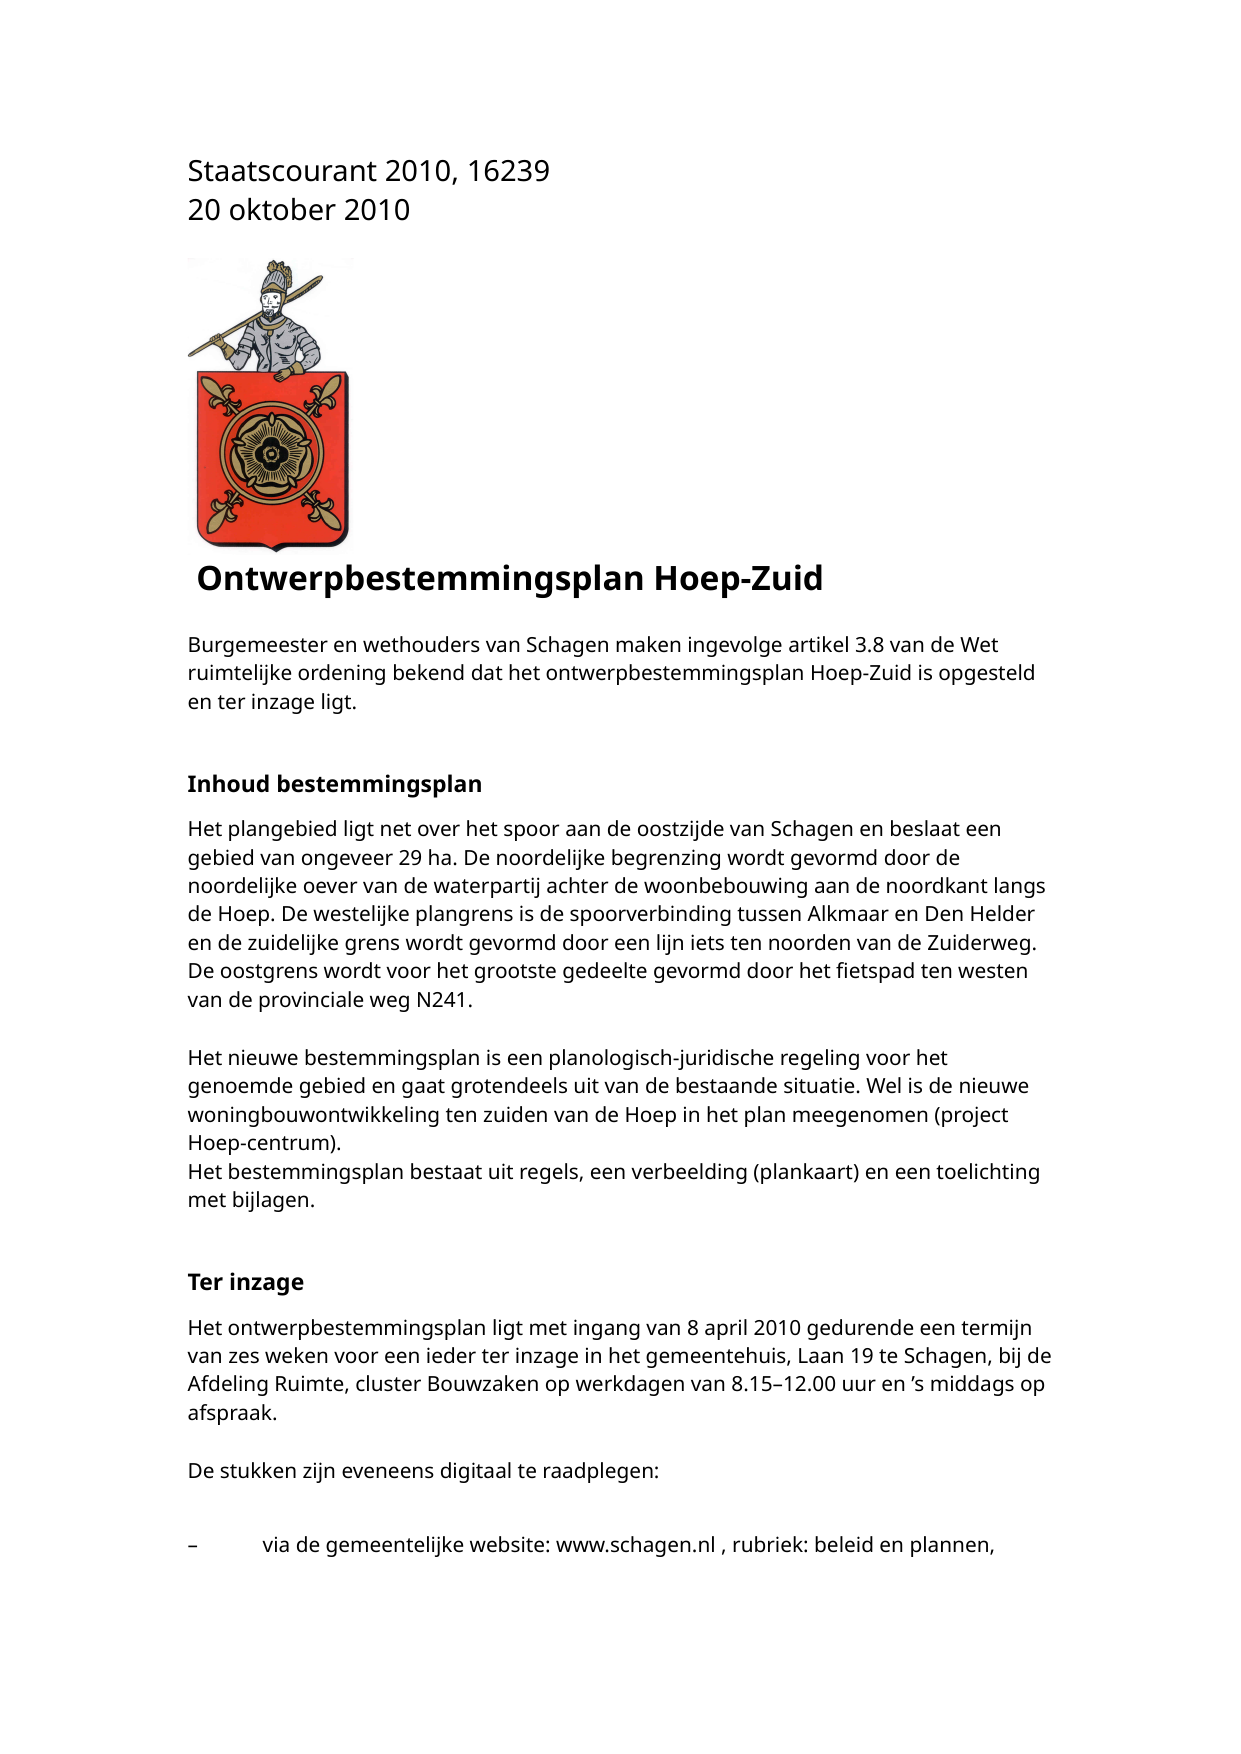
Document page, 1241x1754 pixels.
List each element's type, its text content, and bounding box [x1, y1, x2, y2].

text 20 oktober 2010 [187, 190, 1053, 229]
text Het ontwerpbestemmingsplan ligt met ingang van 8 april 2010 gedurende een termijn van zes weken voor een ieder ter inzage in het gemeentehuis, Laan 19 te Schagen, bij de Afdeling Ruimte, cluster Bouwzaken op werkdagen van 8.15–12.00 uur en ’s middags op afspraak. [187, 1313, 1053, 1426]
text Het plangebied ligt net over het spoor aan de oostzijde van Schagen en beslaat een gebied van ongeveer 29 ha. De noordelijke begrenzing wordt gevormd door de noordelijke oever van de waterpartij achter de woonbebouwing aan de noordkant langs de Hoep. De westelijke plangrens is de spoorverbinding tussen Alkmaar en Den Helder en de zuidelijke grens wordt gevormd door een lijn iets ten noorden van de Zuiderweg. De oostgrens wordt voor het grootste gedeelte gevormd door het fietspad ten westen van de provinciale weg N241. [187, 814, 1053, 1013]
subtitle Inhoud bestemmingsplan [187, 768, 1053, 799]
subtitle Ter inzage [187, 1266, 1053, 1298]
text Burgemeester en wethouders van Schagen maken ingevolge artikel 3.8 van de Wet ruimtelijke ordening bekend dat het ontwerpbestemmingsplan Hoep-Zuid is opgesteld en ter inzage ligt. [187, 630, 1053, 715]
text De stukken zijn eveneens digitaal te raadplegen: [187, 1456, 1053, 1485]
text Het nieuwe bestemmingsplan is een planologisch-juridische regeling voor het genoemde gebied en gaat grotendeels uit van de bestaande situatie. Wel is de nieuwe woningbouwontwikkeling ten zuiden van de Hoep in het plan meegenomen (project Hoep-centrum). [187, 1043, 1053, 1157]
list via de gemeentelijke website: www.schagen.nl , rubriek: beleid en plannen, [187, 1530, 1053, 1558]
text Het bestemmingsplan bestaat uit regels, een verbeelding (plankaart) en een toelichting met bijlagen. [187, 1157, 1053, 1214]
subtitle Ontwerpbestemmingsplan Hoep-Zuid [187, 271, 1053, 600]
picture [187, 258, 354, 555]
text Staatscourant 2010, 16239 [187, 150, 1053, 190]
